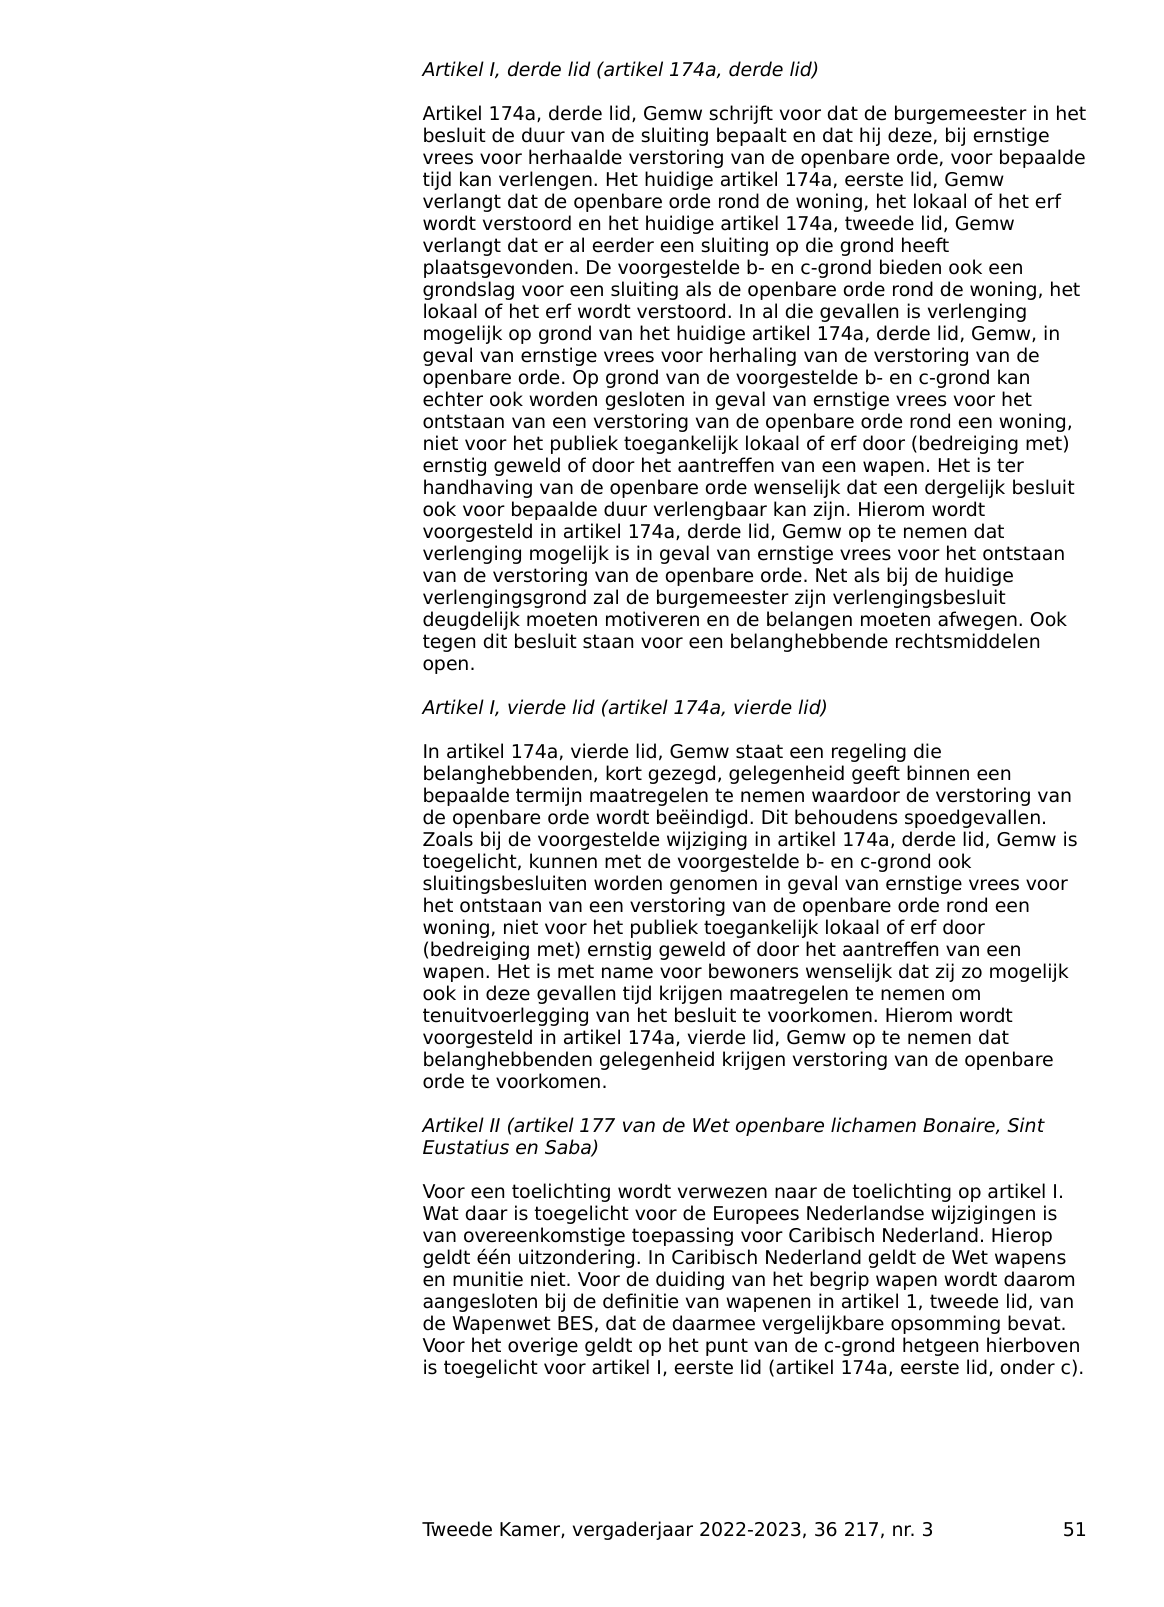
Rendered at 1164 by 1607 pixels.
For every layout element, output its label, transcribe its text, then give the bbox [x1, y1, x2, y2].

subtitle Artikel II (artikel 177 van de Wet openbare lichamen Bonaire, Sint Eustatius en Saba) [422, 1115, 1087, 1159]
subtitle Artikel I, vierde lid (artikel 174a, vierde lid) [422, 697, 1087, 719]
subtitle Artikel I, derde lid (artikel 174a, derde lid) [422, 59, 1087, 81]
text Artikel 174a, derde lid, Gemw schrijft voor dat de burgemeester in het besluit de duur van de sluiting bepaalt en dat hij deze, bij ernstige vrees voor herhaalde verstoring van de openbare orde, voor bepaalde tijd kan verlengen. Het huidige artikel 174a, eerste lid, Gemw verlangt dat de openbare orde rond de woning, het lokaal of het erf wordt verstoord en het huidige artikel 174a, tweede lid, Gemw verlangt dat er al eerder een sluiting op die grond heeft plaatsgevonden. De voorgestelde b- en c-grond bieden ook een grondslag voor een sluiting als de openbare orde rond de woning, het lokaal of het erf wordt verstoord. In al die gevallen is verlenging mogelijk op grond van het huidige artikel 174a, derde lid, Gemw, in geval van ernstige vrees voor herhaling van de verstoring van de openbare orde. Op grond van de voorgestelde b- en c-grond kan echter ook worden gesloten in geval van ernstige vrees voor het ontstaan van een verstoring van de openbare orde rond een woning, niet voor het publiek toegankelijk lokaal of erf door (bedreiging met) ernstig geweld of door het aantreffen van een wapen. Het is ter handhaving van de openbare orde wenselijk dat een dergelijk besluit ook voor bepaalde duur verlengbaar kan zijn. Hierom wordt voorgesteld in artikel 174a, derde lid, Gemw op te nemen dat verlenging mogelijk is in geval van ernstige vrees voor het ontstaan van de verstoring van de openbare orde. Net als bij de huidige verlengingsgrond zal de burgemeester zijn verlengingsbesluit deugdelijk moeten motiveren en de belangen moeten afwegen. Ook tegen dit besluit staan voor een belanghebbende rechtsmiddelen open. [422, 103, 1087, 675]
text In artikel 174a, vierde lid, Gemw staat een regeling die belanghebbenden, kort gezegd, gelegenheid geeft binnen een bepaalde termijn maatregelen te nemen waardoor de verstoring van de openbare orde wordt beëindigd. Dit behoudens spoedgevallen. Zoals bij de voorgestelde wijziging in artikel 174a, derde lid, Gemw is toegelicht, kunnen met de voorgestelde b- en c-grond ook sluitingsbesluiten worden genomen in geval van ernstige vrees voor het ontstaan van een verstoring van de openbare orde rond een woning, niet voor het publiek toegankelijk lokaal of erf door (bedreiging met) ernstig geweld of door het aantreffen van een wapen. Het is met name voor bewoners wenselijk dat zij zo mogelijk ook in deze gevallen tijd krijgen maatregelen te nemen om tenuitvoerlegging van het besluit te voorkomen. Hierom wordt voorgesteld in artikel 174a, vierde lid, Gemw op te nemen dat belanghebbenden gelegenheid krijgen verstoring van de openbare orde te voorkomen. [422, 741, 1087, 1093]
text Voor een toelichting wordt verwezen naar de toelichting op artikel I. Wat daar is toegelicht voor de Europees Nederlandse wijzigingen is van overeenkomstige toepassing voor Caribisch Nederland. Hierop geldt één uitzondering. In Caribisch Nederland geldt de Wet wapens en munitie niet. Voor de duiding van het begrip wapen wordt daarom aangesloten bij de definitie van wapenen in artikel 1, tweede lid, van de Wapenwet BES, dat de daarmee vergelijkbare opsomming bevat. Voor het overige geldt op het punt van de c-grond hetgeen hierboven is toegelicht voor artikel I, eerste lid (artikel 174a, eerste lid, onder c). [422, 1181, 1087, 1379]
